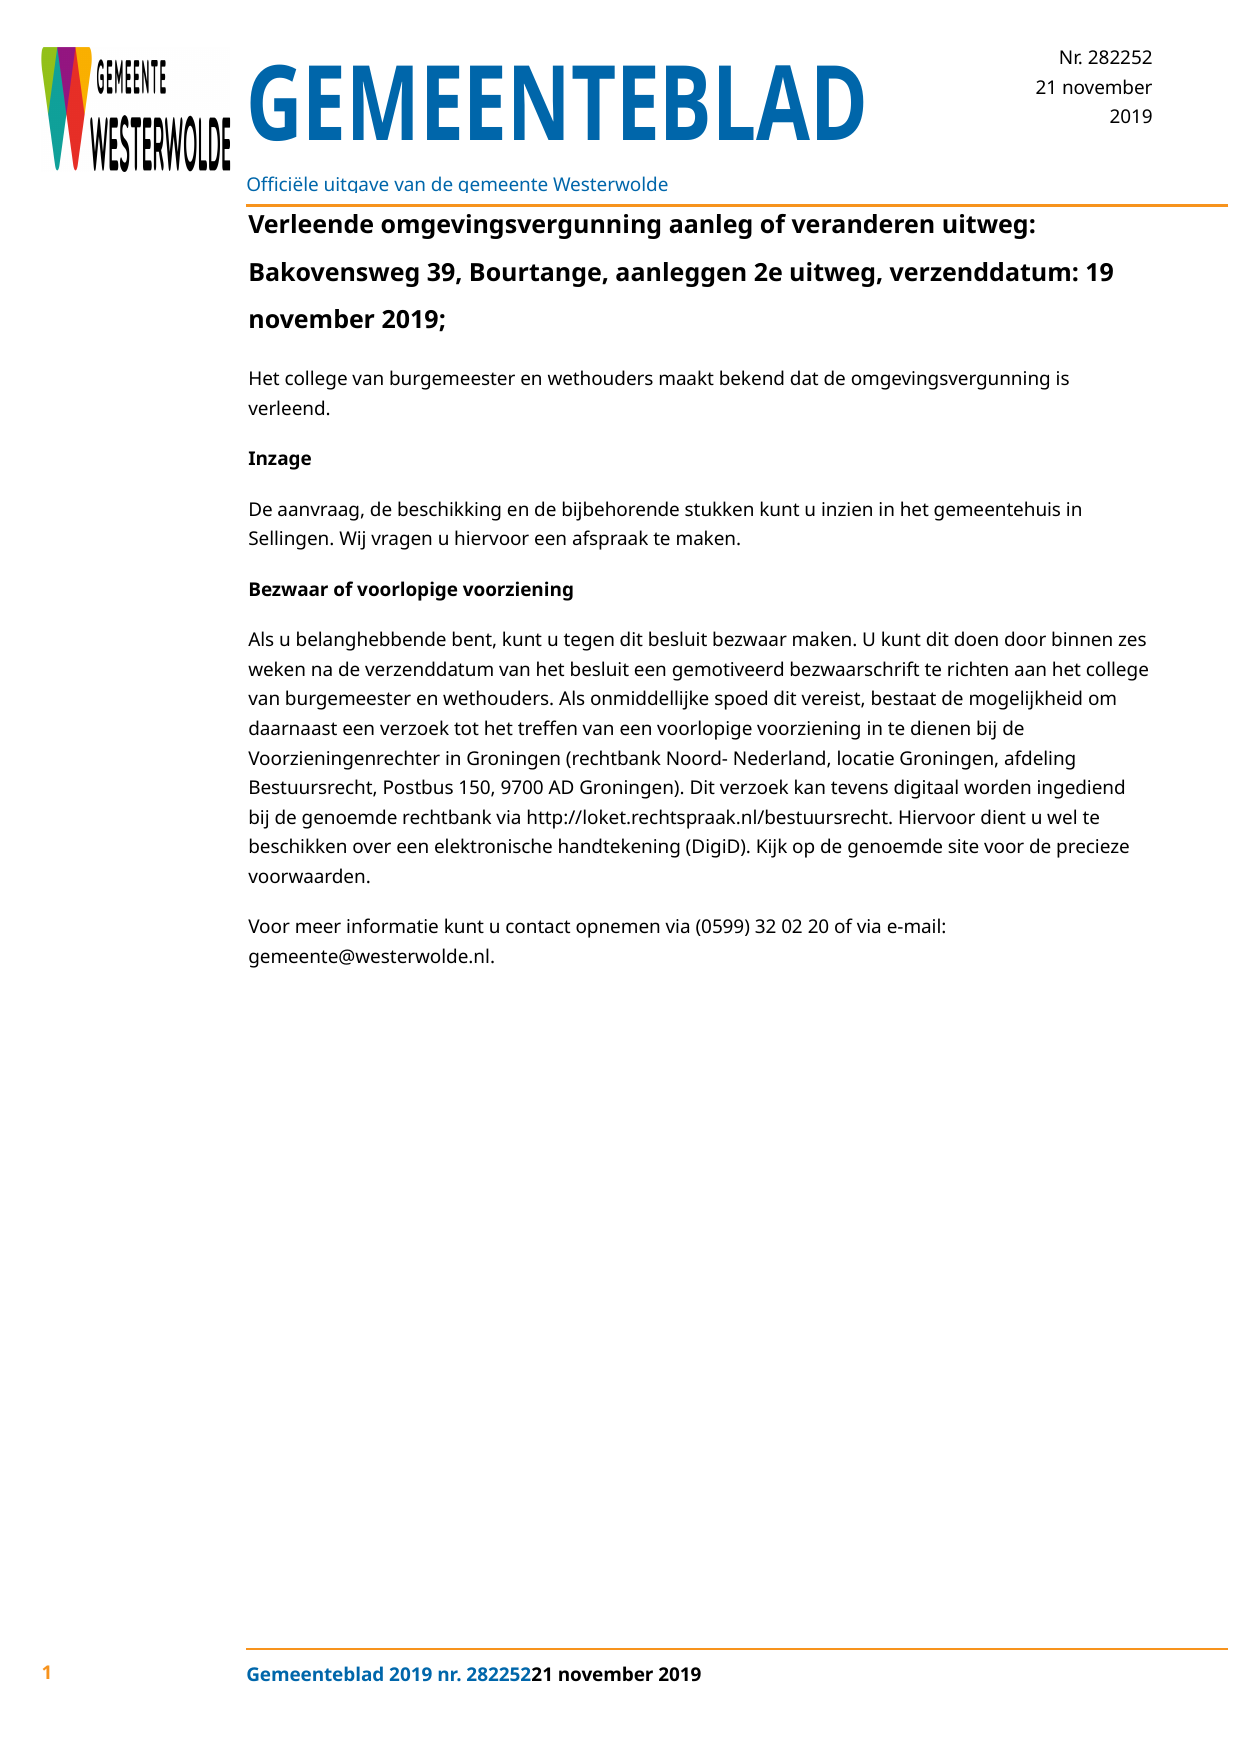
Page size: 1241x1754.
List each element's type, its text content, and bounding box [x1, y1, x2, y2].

text Het college van burgemeester en wethouders maakt bekend dat de omgevingsvergunning is verleend. [248, 366, 1152, 421]
picture [41, 47, 231, 172]
text Voor meer informatie kunt u contact opnemen via (0599) 32 02 20 of via e-mail: gemeente@westerwolde.nl. [248, 913, 1152, 969]
text Inzage [248, 446, 1152, 471]
text Verleende omgevingsvergunning aanleg of veranderen uitweg: Bakovensweg 39, Bourtange, aanleggen 2e uitweg, verzenddatum: 19 november 2019; [248, 207, 1152, 336]
text Bezwaar of voorlopige voorziening [248, 576, 1152, 602]
text De aanvraag, de beschikking en de bijbehorende stukken kunt u inzien in het gemeentehuis in Sellingen. Wij vragen u hiervoor een afspraak te maken. [248, 496, 1152, 551]
text Als u belanghebbende bent, kunt u tegen dit besluit bezwaar maken. U kunt dit doen door binnen zes weken na de verzenddatum van het besluit een gemotiveerd bezwaarschrift te richten aan het college van burgemeester en wethouders. Als onmiddellijke spoed dit vereist, bestaat de mogelijkheid om daarnaast een verzoek tot het treffen van een voorlopige voorziening in te dienen bij de Voorzieningenrechter in Groningen (rechtbank Noord- Nederland, locatie Groningen, afdeling Bestuursrecht, Postbus 150, 9700 AD Groningen). Dit verzoek kan tevens digitaal worden ingediend bij de genoemde rechtbank via http://loket.rechtspraak.nl/bestuursrecht. Hiervoor dient u wel te beschikken over een elektronische handtekening (DigiD). Kijk op de genoemde site voor de precieze voorwaarden. [248, 626, 1152, 889]
